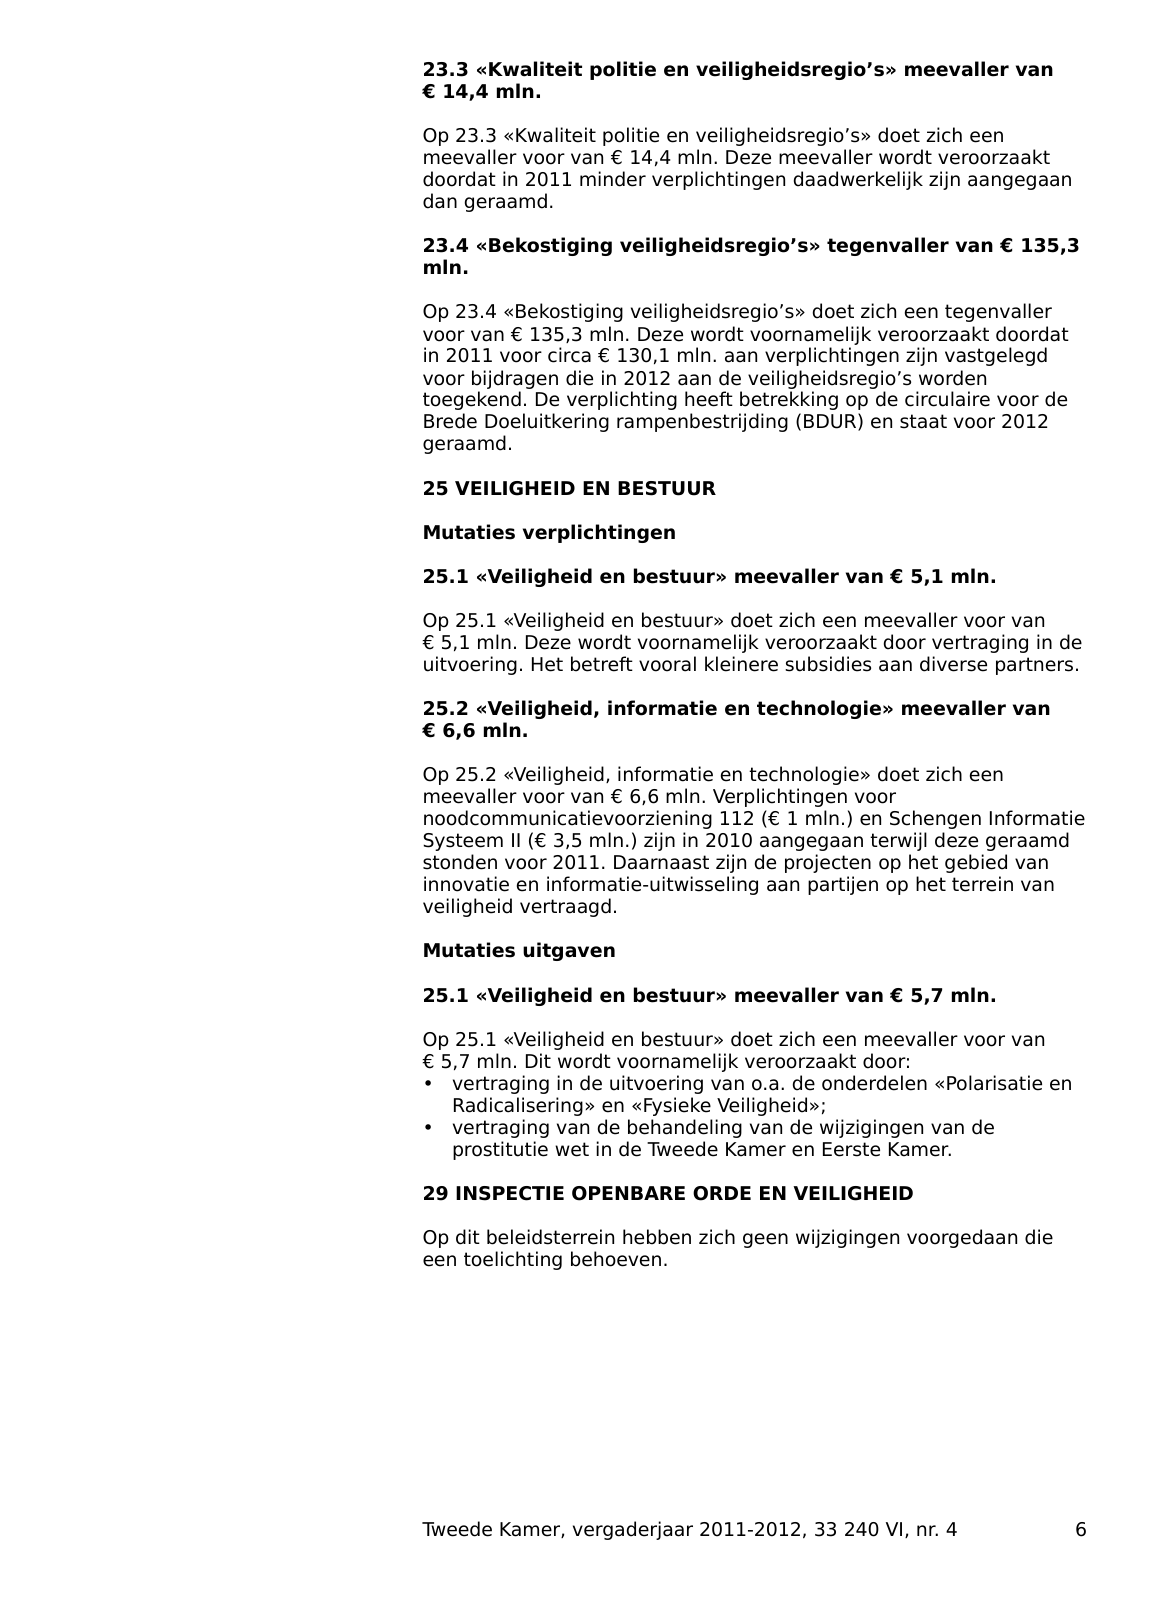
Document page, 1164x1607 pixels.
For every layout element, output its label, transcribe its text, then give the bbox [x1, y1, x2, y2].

text Op 23.4 «Bekostiging veiligheidsregio’s» doet zich een tegenvaller voor van € 135,3 mln. Deze wordt voornamelijk veroorzaakt doordat in 2011 voor circa € 130,1 mln. aan verplichtingen zijn vastgelegd voor bijdragen die in 2012 aan de veiligheidsregio’s worden toegekend. De verplichting heeft betrekking op de circulaire voor de Brede Doeluitkering rampenbestrijding (BDUR) en staat voor 2012 geraamd. [422, 301, 1087, 455]
subtitle 23.4 «Bekostiging veiligheidsregio’s» tegenvaller van € 135,3 mln. [422, 235, 1087, 279]
text Op 25.2 «Veiligheid, informatie en technologie» doet zich een meevaller voor van € 6,6 mln. Verplichtingen voor noodcommunicatievoorziening 112 (€ 1 mln.) en Schengen Informatie Systeem II (€ 3,5 mln.) zijn in 2010 aangegaan terwijl deze geraamd stonden voor 2011. Daarnaast zijn de projecten op het gebied van innovatie en informatie-uitwisseling aan partijen op het terrein van veiligheid vertraagd. [422, 764, 1087, 918]
subtitle 25 VEILIGHEID EN BESTUUR [422, 477, 1087, 499]
text • vertraging in de uitvoering van o.a. de onderdelen «Polarisatie en Radicalisering» en «Fysieke Veiligheid»; [422, 1073, 1087, 1117]
text Op dit beleidsterrein hebben zich geen wijzigingen voorgedaan die een toelichting behoeven. [422, 1227, 1087, 1271]
subtitle 25.1 «Veiligheid en bestuur» meevaller van € 5,1 mln. [422, 566, 1087, 588]
subtitle 25.2 «Veiligheid, informatie en technologie» meevaller van € 6,6 mln. [422, 698, 1087, 742]
subtitle Mutaties uitgaven [422, 940, 1087, 962]
text Op 25.1 «Veiligheid en bestuur» doet zich een meevaller voor van € 5,7 mln. Dit wordt voornamelijk veroorzaakt door: [422, 1029, 1087, 1073]
text Op 25.1 «Veiligheid en bestuur» doet zich een meevaller voor van € 5,1 mln. Deze wordt voornamelijk veroorzaakt door vertraging in de uitvoering. Het betreft vooral kleinere subsidies aan diverse partners. [422, 610, 1087, 676]
subtitle Mutaties verplichtingen [422, 522, 1087, 544]
subtitle 23.3 «Kwaliteit politie en veiligheidsregio’s» meevaller van € 14,4 mln. [422, 59, 1087, 103]
subtitle 25.1 «Veiligheid en bestuur» meevaller van € 5,7 mln. [422, 984, 1087, 1006]
subtitle 29 INSPECTIE OPENBARE ORDE EN VEILIGHEID [422, 1183, 1087, 1205]
text Op 23.3 «Kwaliteit politie en veiligheidsregio’s» doet zich een meevaller voor van € 14,4 mln. Deze meevaller wordt veroorzaakt doordat in 2011 minder verplichtingen daadwerkelijk zijn aangegaan dan geraamd. [422, 125, 1087, 213]
text • vertraging van de behandeling van de wijzigingen van de prostitutie wet in de Tweede Kamer en Eerste Kamer. [422, 1117, 1087, 1161]
